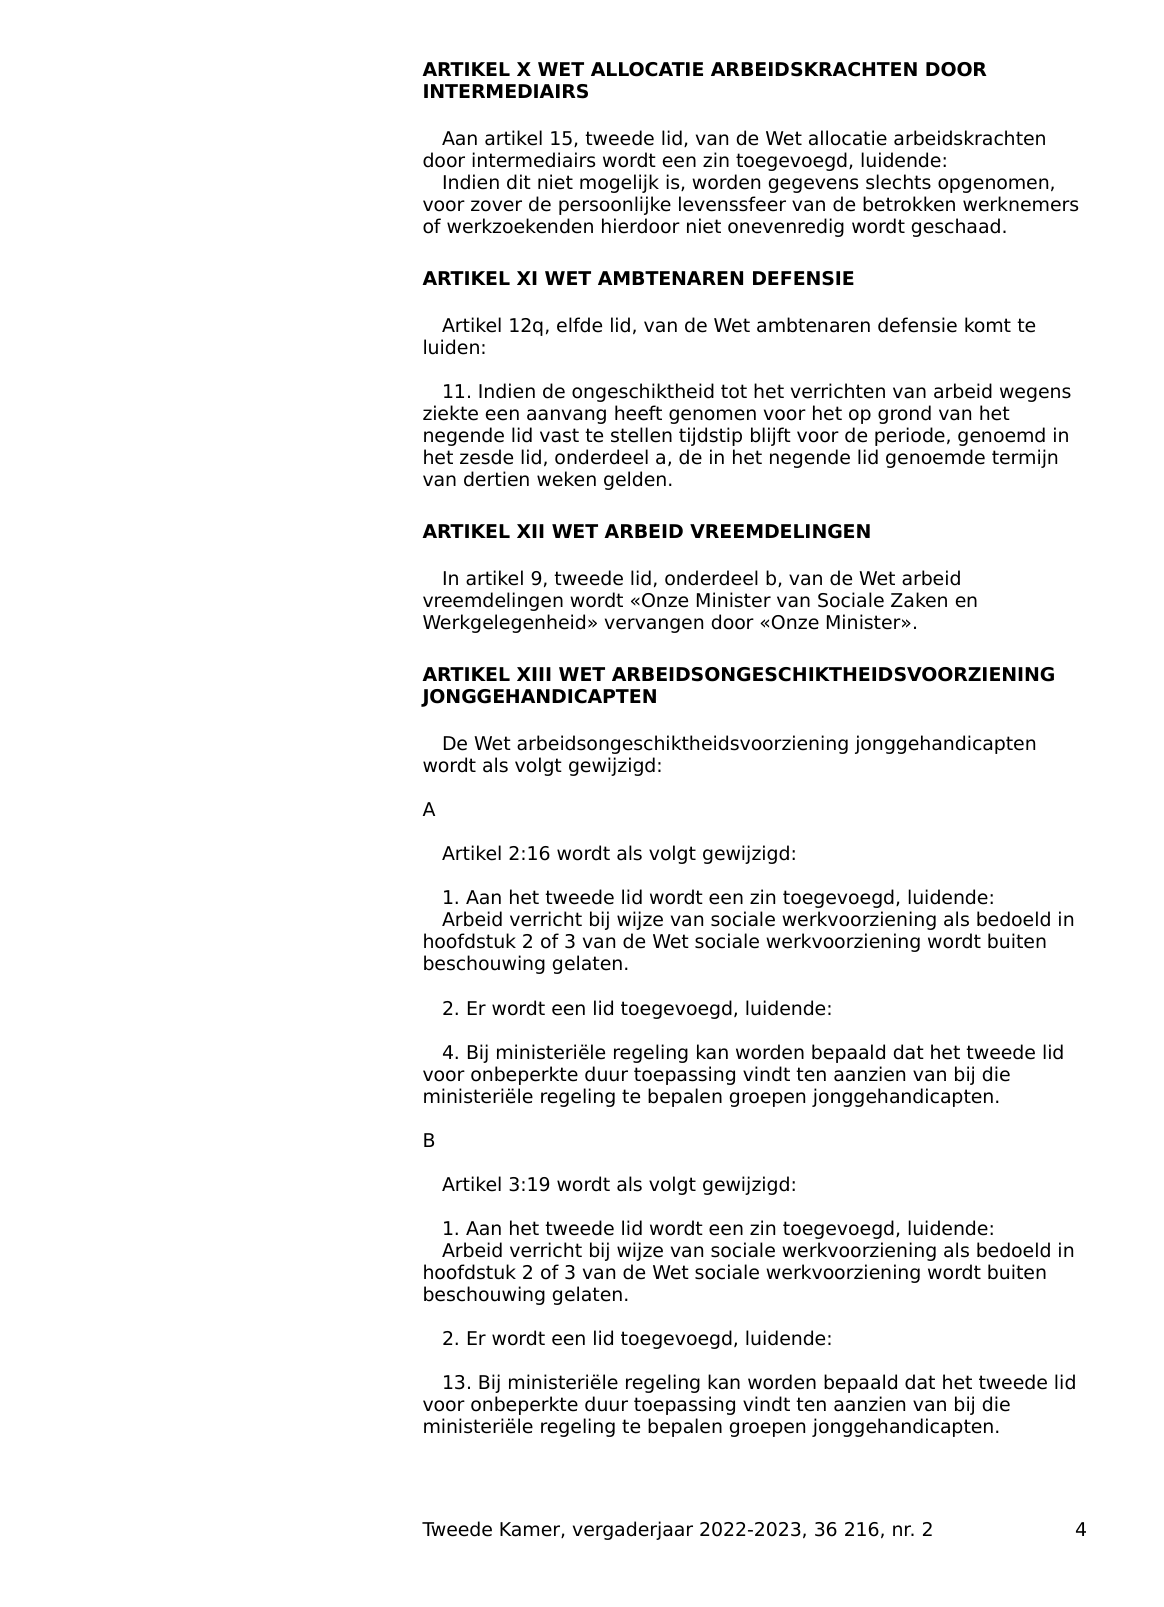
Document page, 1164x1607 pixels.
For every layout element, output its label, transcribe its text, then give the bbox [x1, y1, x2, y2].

text Artikel 3:19 wordt als volgt gewijzigd: [422, 1174, 1087, 1196]
text Arbeid verricht bij wijze van sociale werkvoorziening als bedoeld in hoofdstuk 2 of 3 van de Wet sociale werkvoorziening wordt buiten beschouwing gelaten. [422, 1240, 1087, 1306]
subtitle ARTIKEL XIII WET ARBEIDSONGESCHIKTHEIDSVOORZIENING JONGGEHANDICAPTEN [422, 664, 1087, 708]
text De Wet arbeidsongeschiktheidsvoorziening jonggehandicapten wordt als volgt gewijzigd: [422, 733, 1087, 777]
subtitle ARTIKEL X WET ALLOCATIE ARBEIDSKRACHTEN DOOR INTERMEDIAIRS [422, 59, 1087, 103]
subtitle ARTIKEL XI WET AMBTENAREN DEFENSIE [422, 268, 1087, 290]
text Arbeid verricht bij wijze van sociale werkvoorziening als bedoeld in hoofdstuk 2 of 3 van de Wet sociale werkvoorziening wordt buiten beschouwing gelaten. [422, 909, 1087, 975]
text 2. Er wordt een lid toegevoegd, luidende: [422, 1328, 1087, 1350]
text In artikel 9, tweede lid, onderdeel b, van de Wet arbeid vreemdelingen wordt «Onze Minister van Sociale Zaken en Werkgelegenheid» vervangen door «Onze Minister». [422, 568, 1087, 634]
text 11. Indien de ongeschiktheid tot het verrichten van arbeid wegens ziekte een aanvang heeft genomen voor het op grond van het negende lid vast te stellen tijdstip blijft voor de periode, genoemd in het zesde lid, onderdeel a, de in het negende lid genoemde termijn van dertien weken gelden. [422, 381, 1087, 491]
text B [422, 1130, 1087, 1152]
text 1. Aan het tweede lid wordt een zin toegevoegd, luidende: [422, 1218, 1087, 1240]
text 4. Bij ministeriële regeling kan worden bepaald dat het tweede lid voor onbeperkte duur toepassing vindt ten aanzien van bij die ministeriële regeling te bepalen groepen jonggehandicapten. [422, 1042, 1087, 1107]
text Indien dit niet mogelijk is, worden gegevens slechts opgenomen, voor zover de persoonlijke levenssfeer van de betrokken werknemers of werkzoekenden hierdoor niet onevenredig wordt geschaad. [422, 172, 1087, 238]
text Artikel 12q, elfde lid, van de Wet ambtenaren defensie komt te luiden: [422, 315, 1087, 359]
text Aan artikel 15, tweede lid, van de Wet allocatie arbeidskrachten door intermediairs wordt een zin toegevoegd, luidende: [422, 128, 1087, 172]
subtitle ARTIKEL XII WET ARBEID VREEMDELINGEN [422, 521, 1087, 543]
text Artikel 2:16 wordt als volgt gewijzigd: [422, 843, 1087, 865]
text 2. Er wordt een lid toegevoegd, luidende: [422, 997, 1087, 1019]
text 1. Aan het tweede lid wordt een zin toegevoegd, luidende: [422, 887, 1087, 909]
text 13. Bij ministeriële regeling kan worden bepaald dat het tweede lid voor onbeperkte duur toepassing vindt ten aanzien van bij die ministeriële regeling te bepalen groepen jonggehandicapten. [422, 1372, 1087, 1438]
text A [422, 799, 1087, 821]
